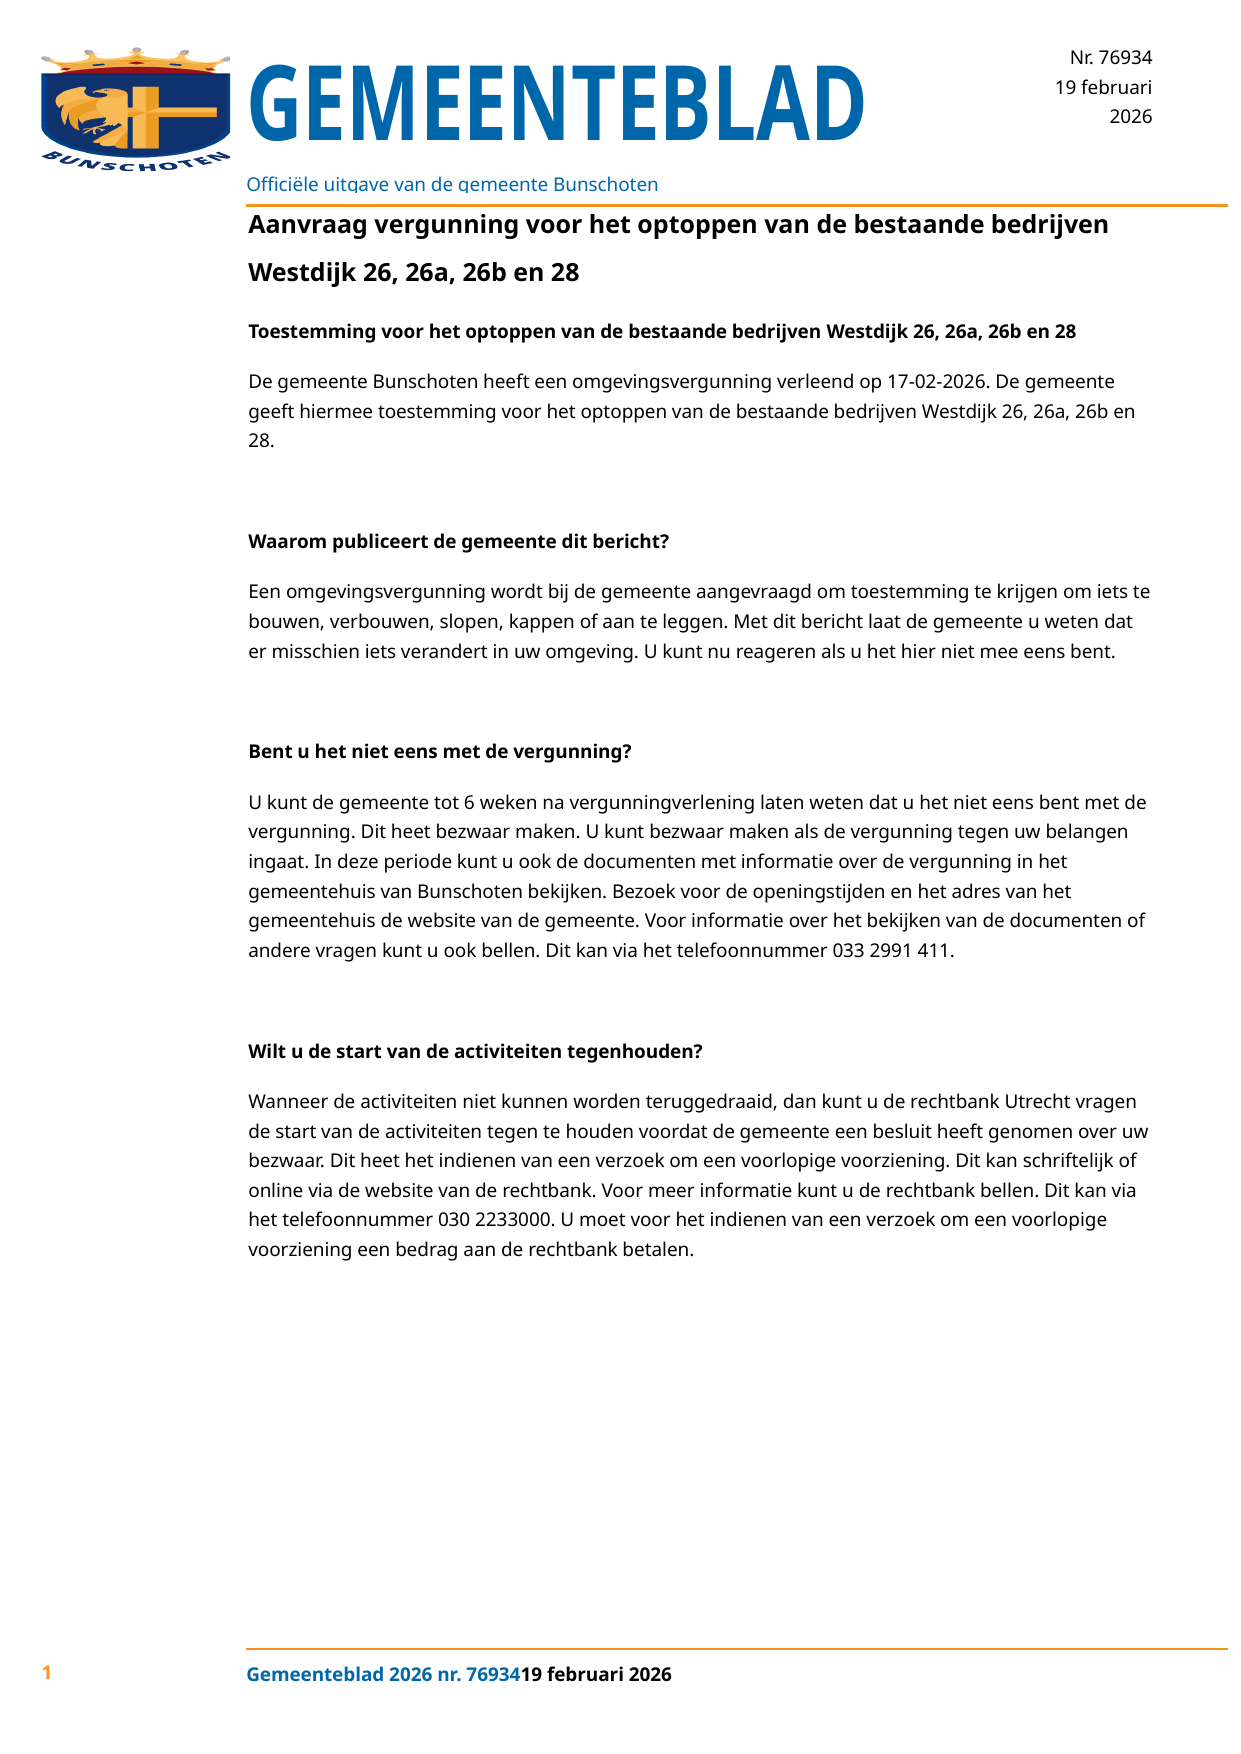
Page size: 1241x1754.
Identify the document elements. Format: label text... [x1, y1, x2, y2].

text Waarom publiceert de gemeente dit bericht? [248, 528, 1152, 554]
text De gemeente Bunschoten heeft een omgevingsvergunning verleend op 17-02-2026. De gemeente geeft hiermee toestemming voor het optoppen van de bestaande bedrijven Westdijk 26, 26a, 26b en 28. [248, 368, 1152, 453]
text U kunt de gemeente tot 6 weken na vergunningverlening laten weten dat u het niet eens bent met de vergunning. Dit heet bezwaar maken. U kunt bezwaar maken als de vergunning tegen uw belangen ingaat. In deze periode kunt u ook de documenten met informatie over de vergunning in het gemeentehuis van Bunschoten bekijken. Bezoek voor de openingstijden en het adres van het gemeentehuis de website van de gemeente. Voor informatie over het bekijken van de documenten of andere vragen kunt u ook bellen. Dit kan via het telefoonnummer 033 2991 411. [248, 789, 1152, 963]
text Wilt u de start van de activiteiten tegenhouden? [248, 1038, 1152, 1064]
text Toestemming voor het optoppen van de bestaande bedrijven Westdijk 26, 26a, 26b en 28 [248, 318, 1152, 344]
text Wanneer de activiteiten niet kunnen worden teruggedraaid, dan kunt u de rechtbank Utrecht vragen de start van de activiteiten tegen te houden voordat de gemeente een besluit heeft genomen over uw bezwaar. Dit heet het indienen van een verzoek om een voorlopige voorziening. Dit kan schriftelijk of online via de website van de rechtbank. Voor meer informatie kunt u de rechtbank bellen. Dit kan via het telefoonnummer 030 2233000. U moet voor het indienen van een verzoek om een voorlopige voorziening een bedrag aan de rechtbank betalen. [248, 1088, 1152, 1262]
text Een omgevingsvergunning wordt bij de gemeente aangevraagd om toestemming te krijgen om iets te bouwen, verbouwen, slopen, kappen of aan te leggen. Met dit bericht laat de gemeente u weten dat er misschien iets verandert in uw omgeving. U kunt nu reageren als u het hier niet mee eens bent. [248, 579, 1152, 664]
text Aanvraag vergunning voor het optoppen van de bestaande bedrijven Westdijk 26, 26a, 26b en 28 [248, 207, 1152, 288]
picture [41, 47, 231, 172]
text Bent u het niet eens met de vergunning? [248, 739, 1152, 764]
